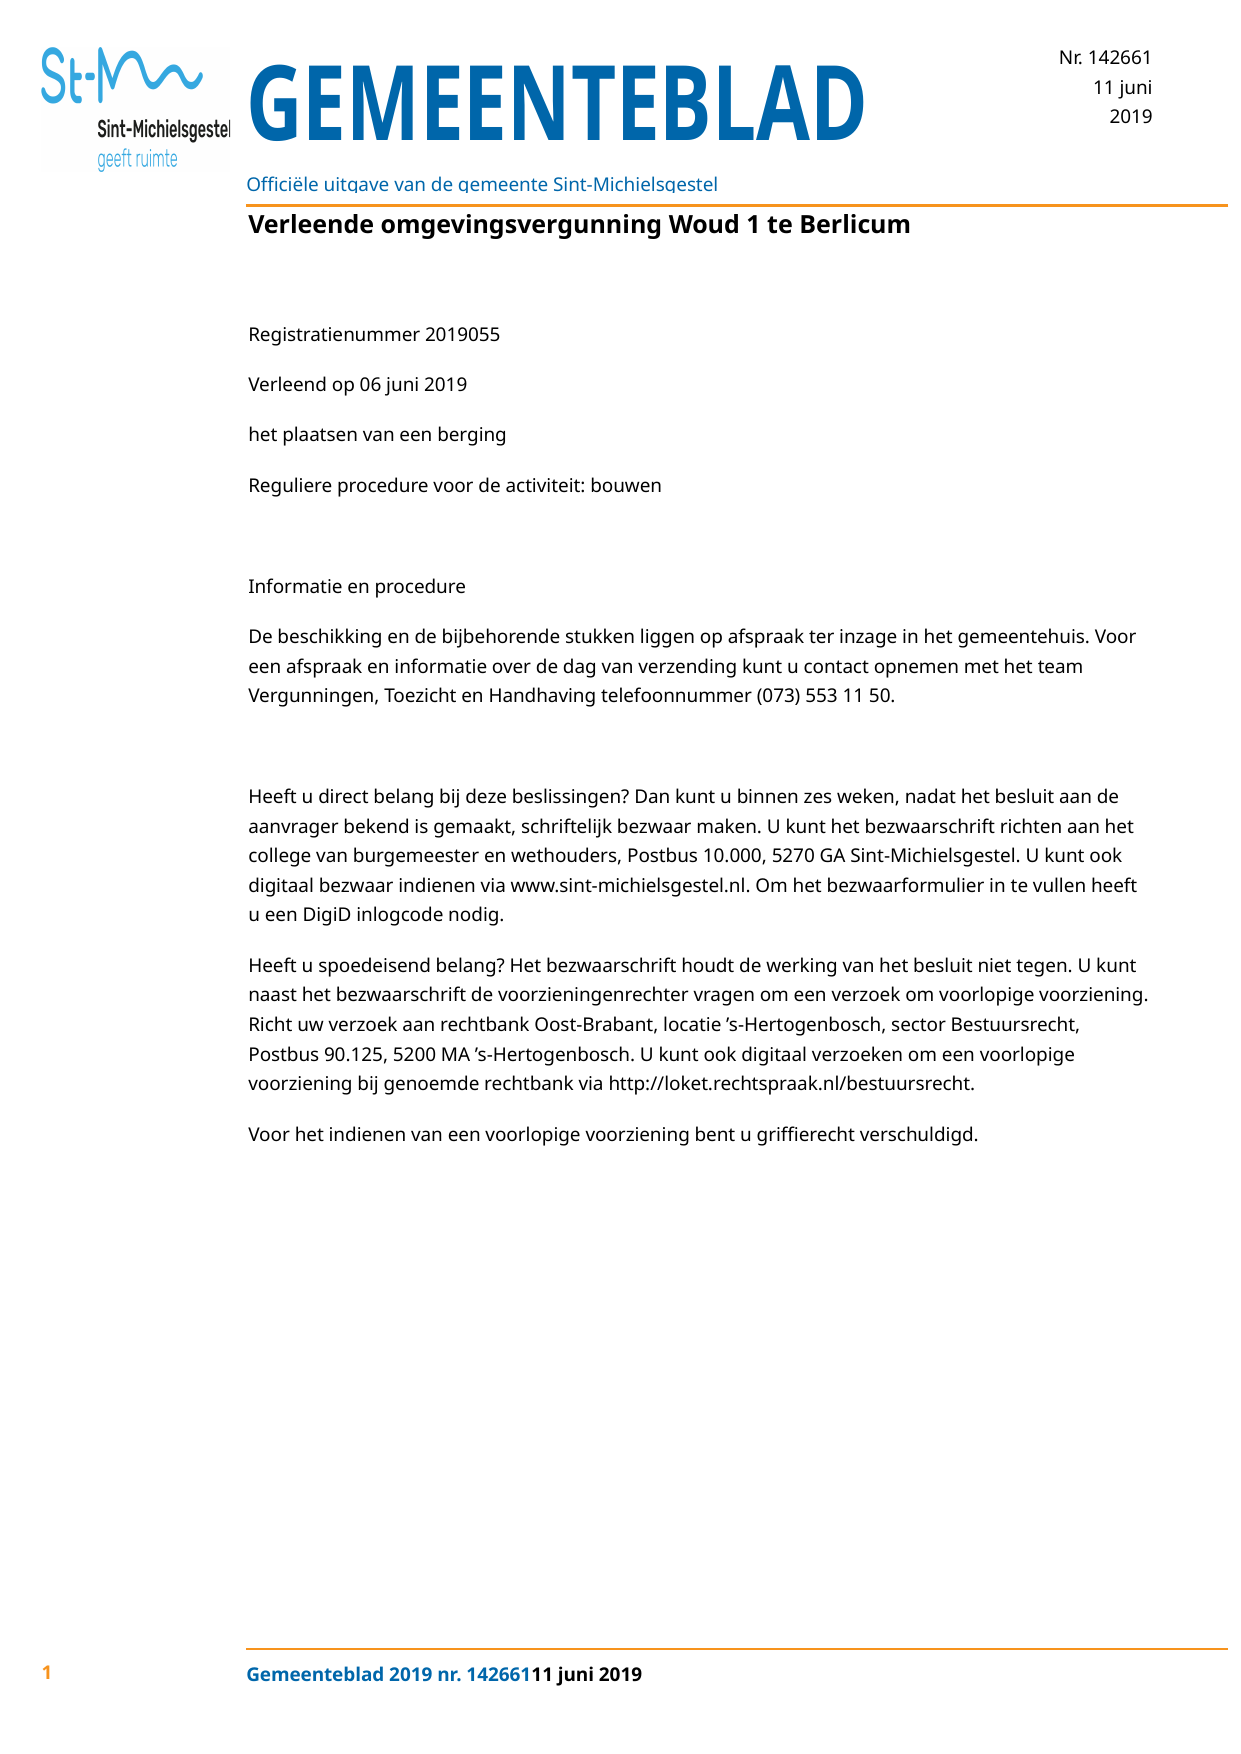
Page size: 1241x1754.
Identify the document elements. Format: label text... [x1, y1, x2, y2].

text Voor het indienen van een voorlopige voorziening bent u griffierecht verschuldigd. [248, 1121, 1152, 1146]
text het plaatsen van een berging [248, 422, 1152, 447]
text Heeft u spoedeisend belang? Het bezwaarschrift houdt de werking van het besluit niet tegen. U kunt naast het bezwaarschrift de voorzieningenrechter vragen om een verzoek om voorlopige voorziening. Richt uw verzoek aan rechtbank Oost-Brabant, locatie ’s-Hertogenbosch, sector Bestuursrecht, Postbus 90.125, 5200 MA ’s-Hertogenbosch. U kunt ook digitaal verzoeken om een voorlopige voorziening bij genoemde rechtbank via http://loket.rechtspraak.nl/bestuursrecht. [248, 952, 1152, 1096]
text Reguliere procedure voor de activiteit: bouwen [248, 472, 1152, 498]
text Verleend op 06 juni 2019 [248, 371, 1152, 397]
text Heeft u direct belang bij deze beslissingen? Dan kunt u binnen zes weken, nadat het besluit aan de aanvrager bekend is gemaakt, schriftelijk bezwaar maken. U kunt het bezwaarschrift richten aan het college van burgemeester en wethouders, Postbus 10.000, 5270 GA Sint-Michielsgestel. U kunt ook digitaal bezwaar indienen via www.sint-michielsgestel.nl. Om het bezwaarformulier in te vullen heeft u een DigiD inlogcode nodig. [248, 783, 1152, 927]
text De beschikking en de bijbehorende stukken liggen op afspraak ter inzage in het gemeentehuis. Voor een afspraak en informatie over de dag van verzending kunt u contact opnemen met het team Vergunningen, Toezicht en Handhaving telefoonnummer (073) 553 11 50. [248, 623, 1152, 708]
picture [41, 47, 231, 172]
text Verleende omgevingsvergunning Woud 1 te Berlicum [248, 207, 1152, 241]
text Informatie en procedure [248, 573, 1152, 598]
text Registratienummer 2019055 [248, 321, 1152, 346]
